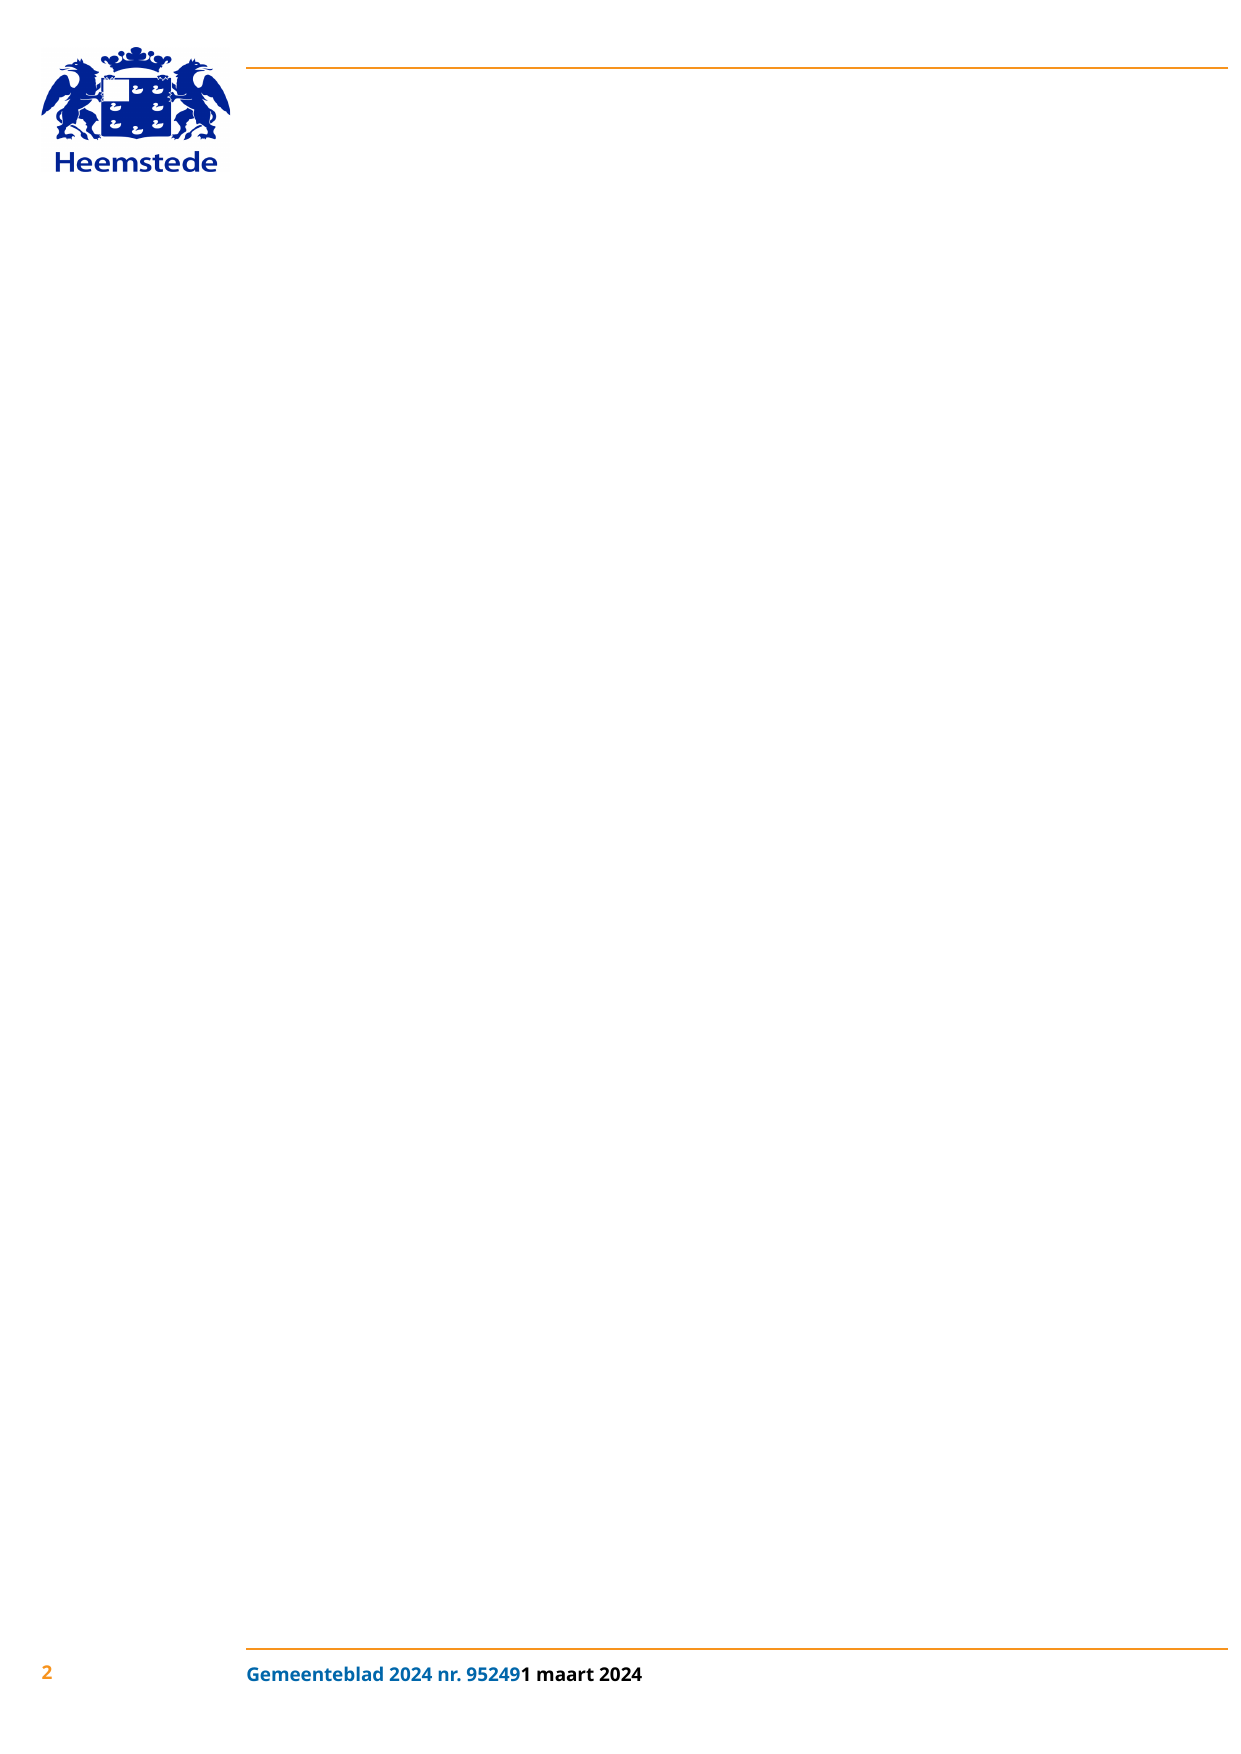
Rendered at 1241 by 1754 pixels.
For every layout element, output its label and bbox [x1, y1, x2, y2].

picture [41, 47, 231, 172]
